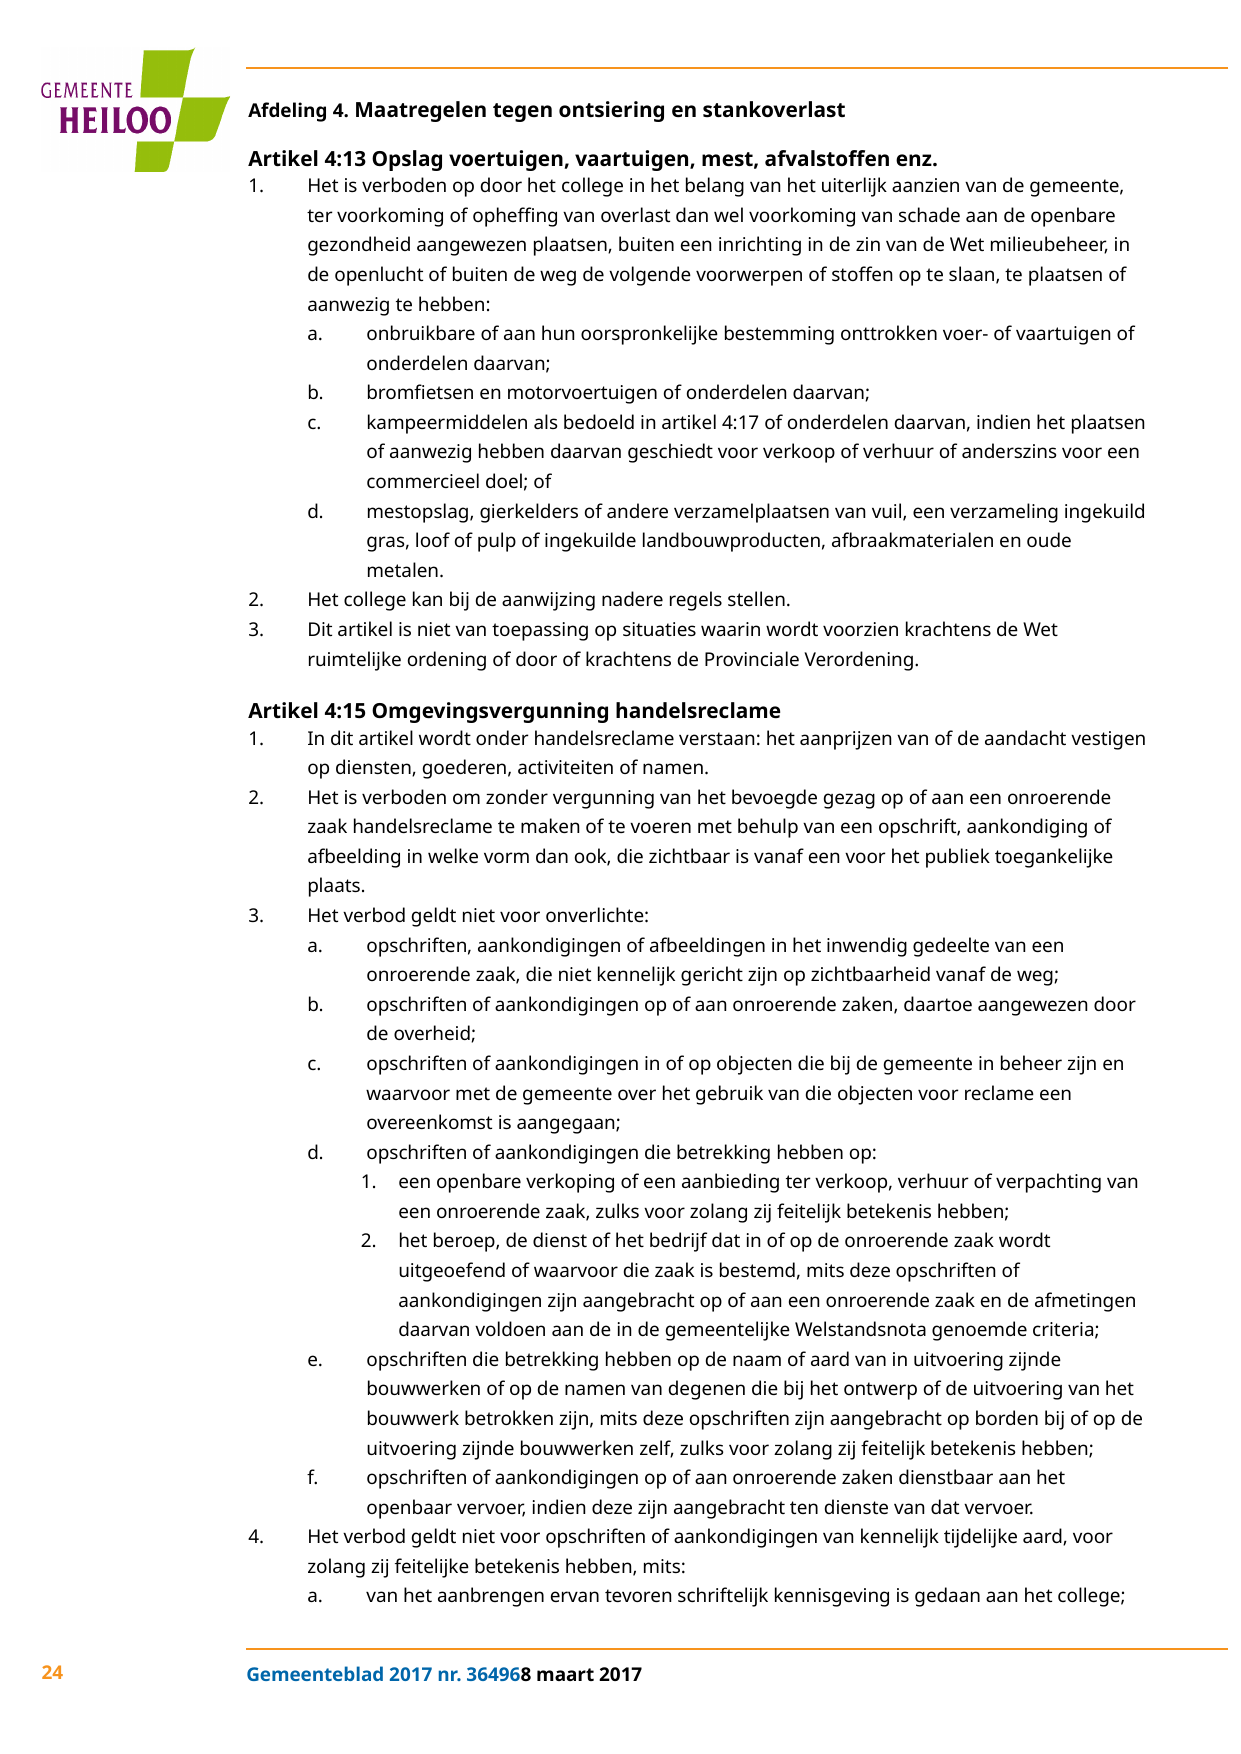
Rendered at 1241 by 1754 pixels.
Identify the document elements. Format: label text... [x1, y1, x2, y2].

list Het is verboden om zonder vergunning van het bevoegde gezag op of aan een onroerende zaak handelsreclame te maken of te voeren met behulp van een opschrift, aankondiging of afbeelding in welke vorm dan ook, die zichtbaar is vanaf een voor het publiek toegankelijke plaats. [248, 784, 1152, 898]
list Het verbod geldt niet voor opschriften of aankondigingen van kennelijk tijdelijke aard, voor zolang zij feitelijke betekenis hebben, mits: [248, 1523, 1152, 1579]
list een openbare verkoping of een aanbieding ter verkoop, verhuur of verpachting van een onroerende zaak, zulks voor zolang zij feitelijk betekenis hebben; [361, 1168, 1152, 1224]
list opschriften, aankondigingen of afbeeldingen in het inwendig gedeelte van een onroerende zaak, die niet kennelijk gericht zijn op zichtbaarheid vanaf de weg; [307, 932, 1152, 987]
list van het aanbrengen ervan tevoren schriftelijk kennisgeving is gedaan aan het college; [307, 1583, 1152, 1608]
list opschriften of aankondigingen op of aan onroerende zaken dienstbaar aan het openbaar vervoer, indien deze zijn aangebracht ten dienste van dat vervoer. [307, 1464, 1152, 1519]
text Artikel 4:13 Opslag voertuigen, vaartuigen, mest, afvalstoffen enz. [248, 144, 1152, 172]
list kampeermiddelen als bedoeld in artikel 4:17 of onderdelen daarvan, indien het plaatsen of aanwezig hebben daarvan geschiedt voor verkoop of verhuur of anderszins voor een commercieel doel; of [307, 409, 1152, 494]
list opschriften of aankondigingen op of aan onroerende zaken, daartoe aangewezen door de overheid; [307, 991, 1152, 1046]
text Afdeling 4. Maatregelen tegen ontsiering en stankoverlast [248, 95, 1152, 123]
list Het college kan bij de aanwijzing nadere regels stellen. [248, 587, 1152, 612]
list Dit artikel is niet van toepassing op situaties waarin wordt voorzien krachtens de Wet ruimtelijke ordening of door of krachtens de Provinciale Verordening. [248, 616, 1152, 672]
list opschriften die betrekking hebben op de naam of aard van in uitvoering zijnde bouwwerken of op de namen van degenen die bij het ontwerp of de uitvoering van het bouwwerk betrokken zijn, mits deze opschriften zijn aangebracht op borden bij of op de uitvoering zijnde bouwwerken zelf, zulks voor zolang zij feitelijk betekenis hebben; [307, 1346, 1152, 1460]
list Het is verboden op door het college in het belang van het uiterlijk aanzien van de gemeente, ter voorkoming of opheffing van overlast dan wel voorkoming van schade aan de openbare gezondheid aangewezen plaatsen, buiten een inrichting in de zin van de Wet milieubeheer, in de openlucht of buiten de weg de volgende voorwerpen of stoffen op te slaan, te plaatsen of aanwezig te hebben: [248, 172, 1152, 317]
list opschriften of aankondigingen die betrekking hebben op: [307, 1139, 1152, 1164]
list opschriften of aankondigingen in of op objecten die bij de gemeente in beheer zijn en waarvoor met de gemeente over het gebruik van die objecten voor reclame een overeenkomst is aangegaan; [307, 1050, 1152, 1135]
list onbruikbare of aan hun oorspronkelijke bestemming onttrokken voer- of vaartuigen of onderdelen daarvan; [307, 320, 1152, 376]
list mestopslag, gierkelders of andere verzamelplaatsen van vuil, een verzameling ingekuild gras, loof of pulp of ingekuilde landbouwproducten, afbraakmaterialen en oude metalen. [307, 498, 1152, 583]
list het beroep, de dienst of het bedrijf dat in of op de onroerende zaak wordt uitgeoefend of waarvoor die zaak is bestemd, mits deze opschriften of aankondigingen zijn aangebracht op of aan een onroerende zaak en de afmetingen daarvan voldoen aan de in de gemeentelijke Welstandsnota genoemde criteria; [361, 1228, 1152, 1342]
text Artikel 4:15 Omgevingsvergunning handelsreclame [248, 696, 1152, 725]
list Het verbod geldt niet voor onverlichte: [248, 902, 1152, 928]
picture [41, 47, 231, 172]
list bromfietsen en motorvoertuigen of onderdelen daarvan; [307, 379, 1152, 405]
list In dit artikel wordt onder handelsreclame verstaan: het aanprijzen van of de aandacht vestigen op diensten, goederen, activiteiten of namen. [248, 725, 1152, 780]
